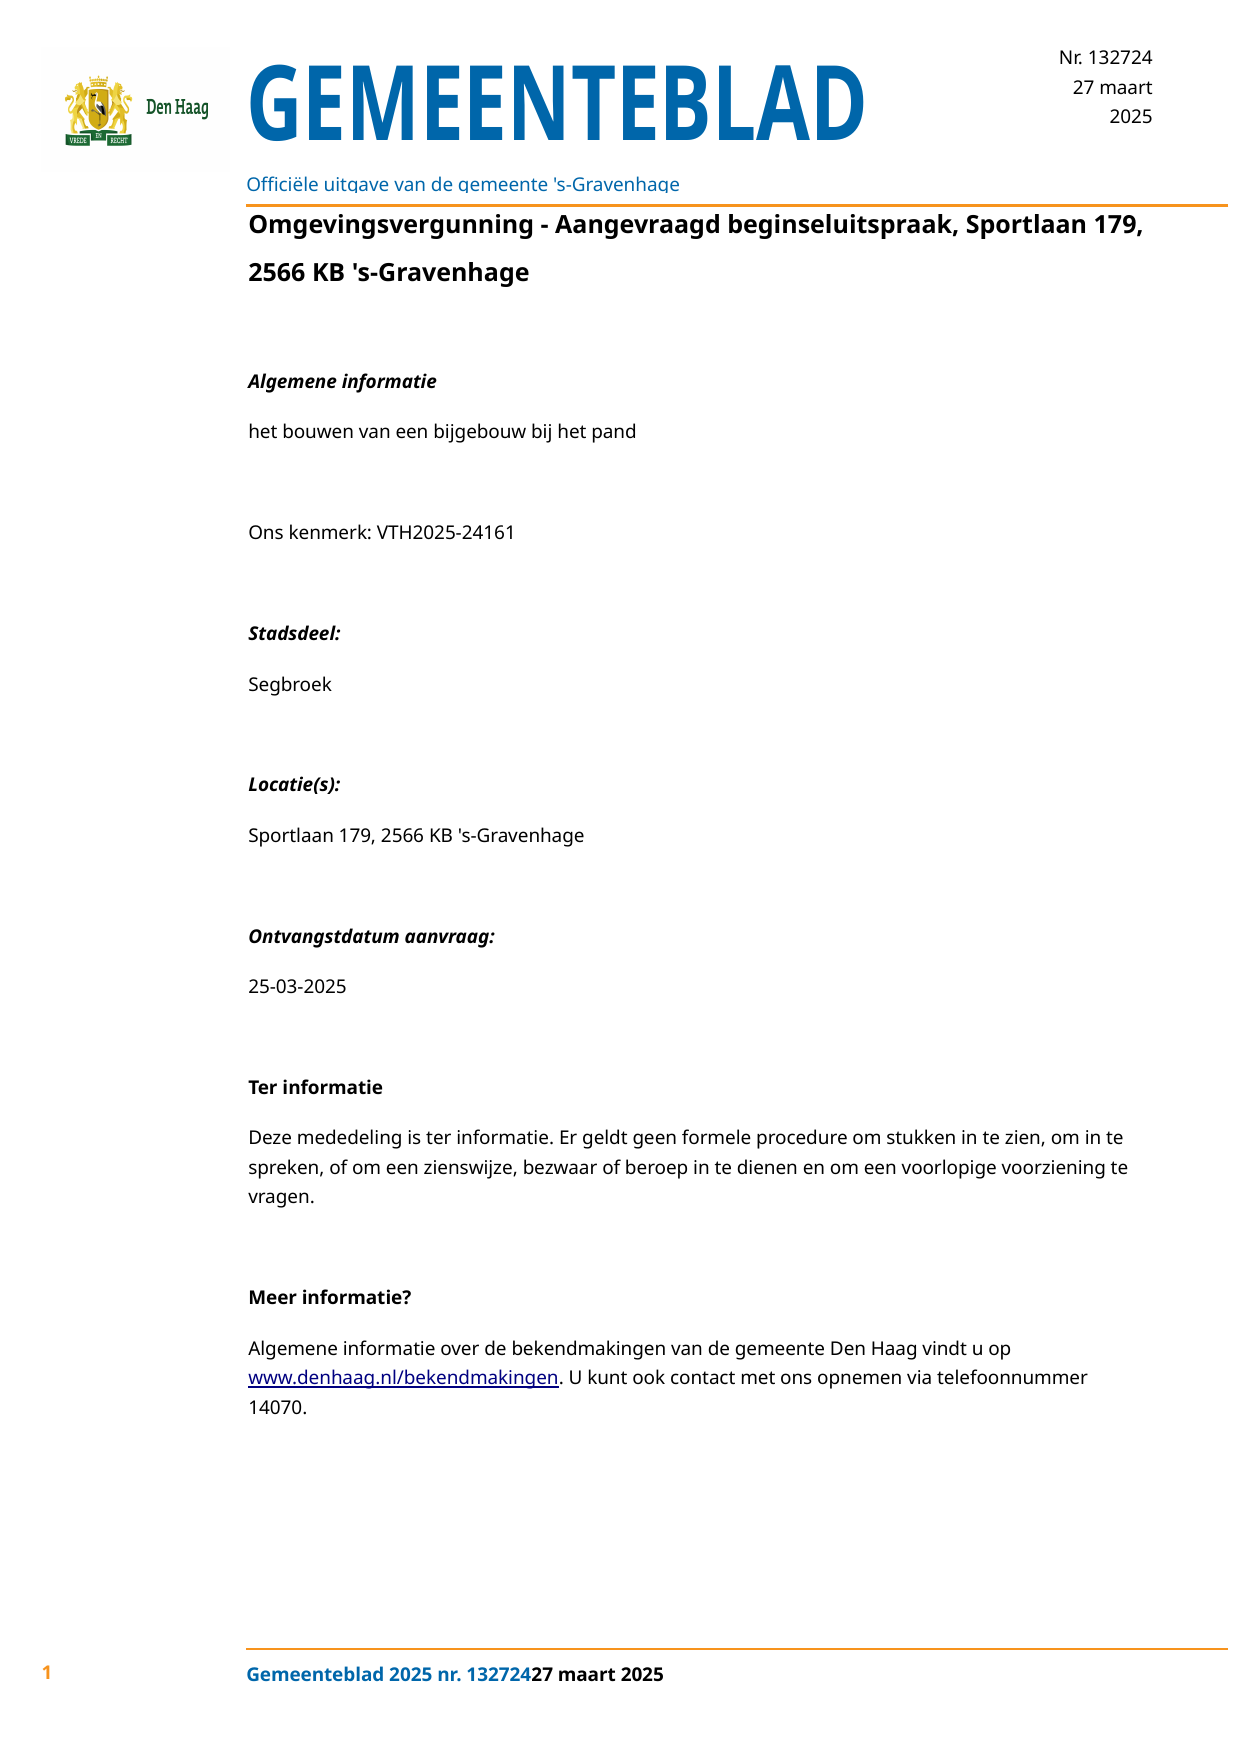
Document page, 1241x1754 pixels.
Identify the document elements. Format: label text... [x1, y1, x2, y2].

text Sportlaan 179, 2566 KB 's-Gravenhage [248, 822, 1152, 848]
text Ons kenmerk: VTH2025-24161 [248, 519, 1152, 545]
text 25-03-2025 [248, 973, 1152, 999]
text Ontvangstdatum aanvraag: [248, 923, 1152, 949]
text Segbroek [248, 671, 1152, 697]
text Omgevingsvergunning - Aangevraagd beginseluitspraak, Sportlaan 179, 2566 KB 's-Gravenhage [248, 207, 1152, 288]
text Algemene informatie over de bekendmakingen van de gemeente Den Haag vindt u op www.denhaag.nl/bekendmakingen. U kunt ook contact met ons opnemen via telefoonnummer 14070. [248, 1335, 1152, 1420]
text Ter informatie [248, 1074, 1152, 1100]
text Meer informatie? [248, 1284, 1152, 1310]
picture [41, 47, 231, 172]
text Algemene informatie [248, 368, 1152, 394]
text Locatie(s): [248, 772, 1152, 797]
text Deze mededeling is ter informatie. Er geldt geen formele procedure om stukken in te zien, om in te spreken, of om een zienswijze, bezwaar of beroep in te dienen en om een voorlopige voorziening te vragen. [248, 1124, 1152, 1209]
text Stadsdeel: [248, 620, 1152, 646]
text het bouwen van een bijgebouw bij het pand [248, 419, 1152, 444]
